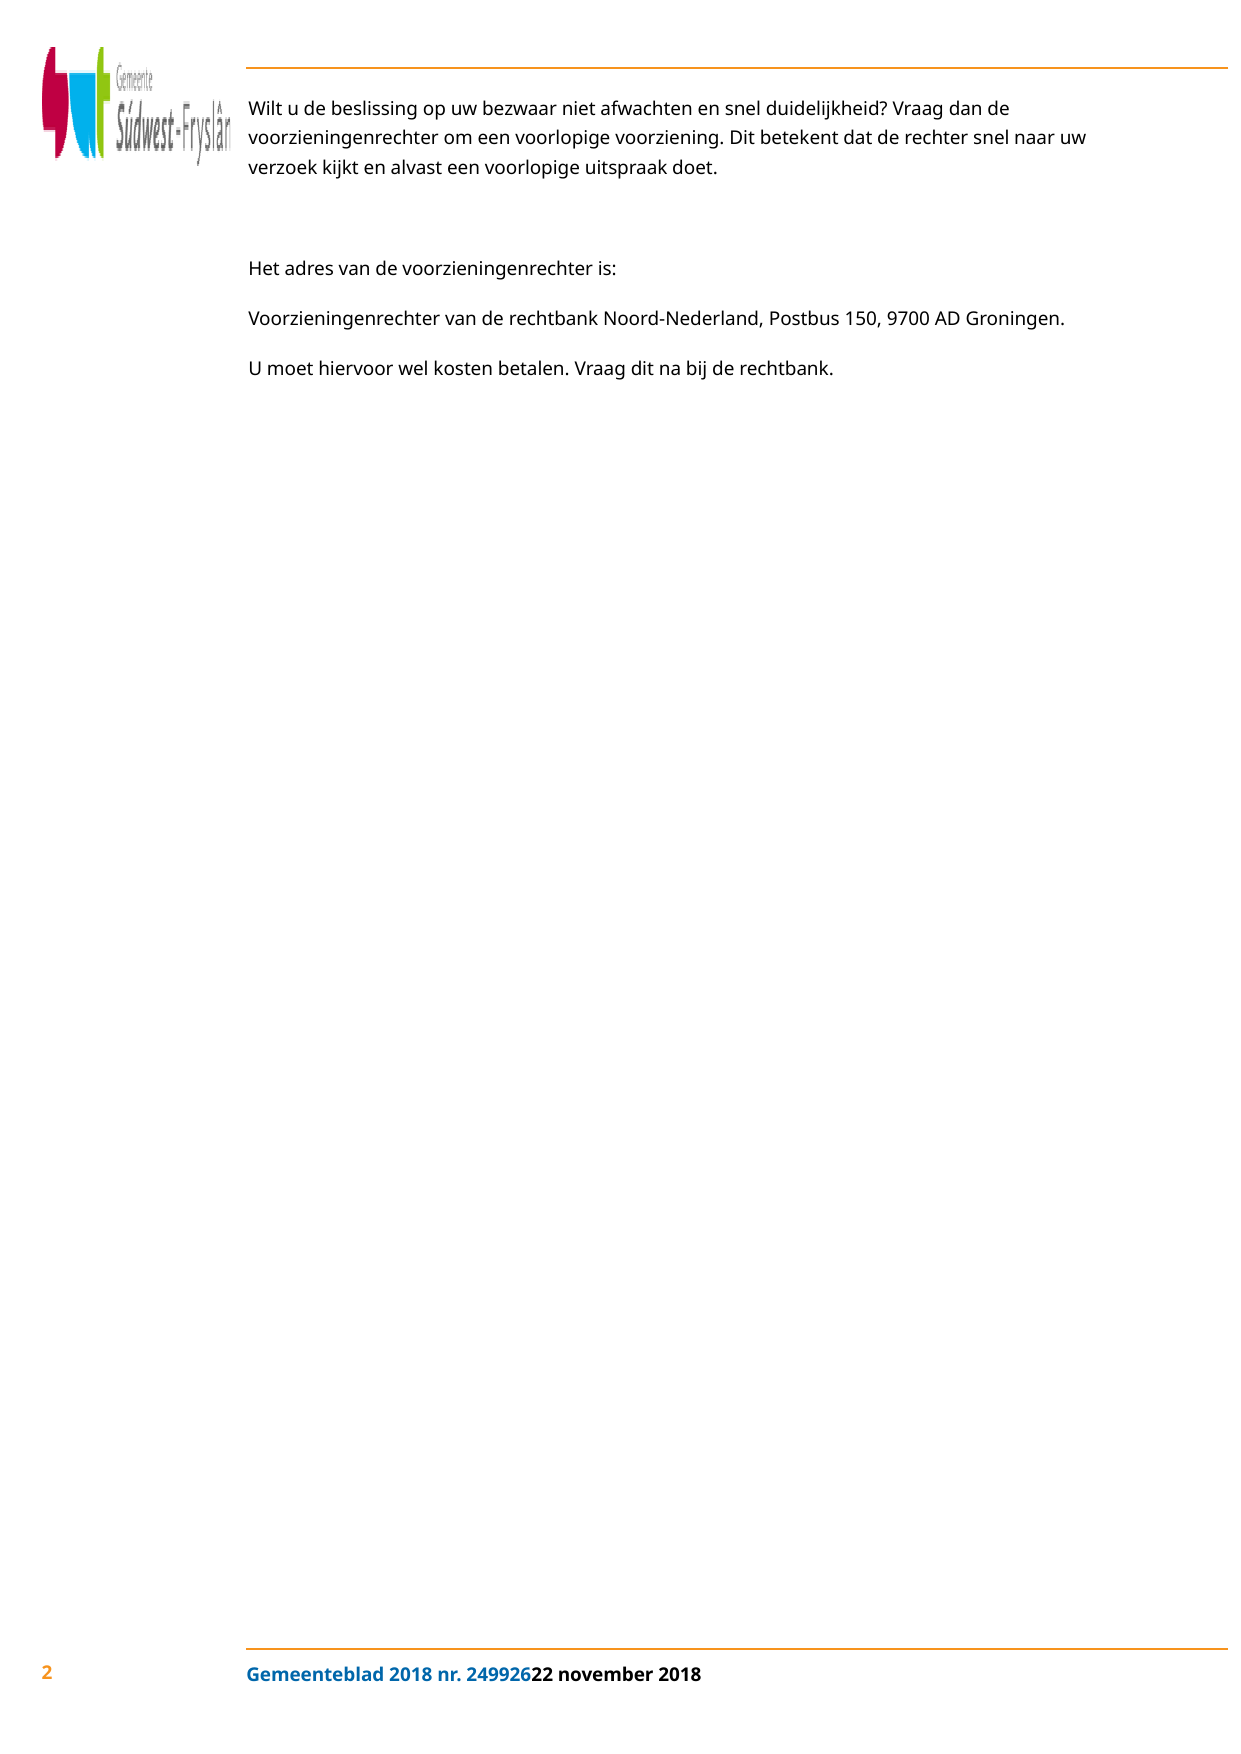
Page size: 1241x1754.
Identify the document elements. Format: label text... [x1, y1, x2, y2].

text Wilt u de beslissing op uw bezwaar niet afwachten en snel duidelijkheid? Vraag dan de voorzieningenrechter om een voorlopige voorziening. Dit betekent dat de rechter snel naar uw verzoek kijkt en alvast een voorlopige uitspraak doet. [248, 95, 1152, 180]
text Voorzieningenrechter van de rechtbank Noord-Nederland, Postbus 150, 9700 AD Groningen. [248, 305, 1152, 331]
text Het adres van de voorzieningenrechter is: [248, 255, 1152, 281]
picture [41, 47, 231, 172]
text U moet hiervoor wel kosten betalen. Vraag dit na bij de rechtbank. [248, 356, 1152, 381]
